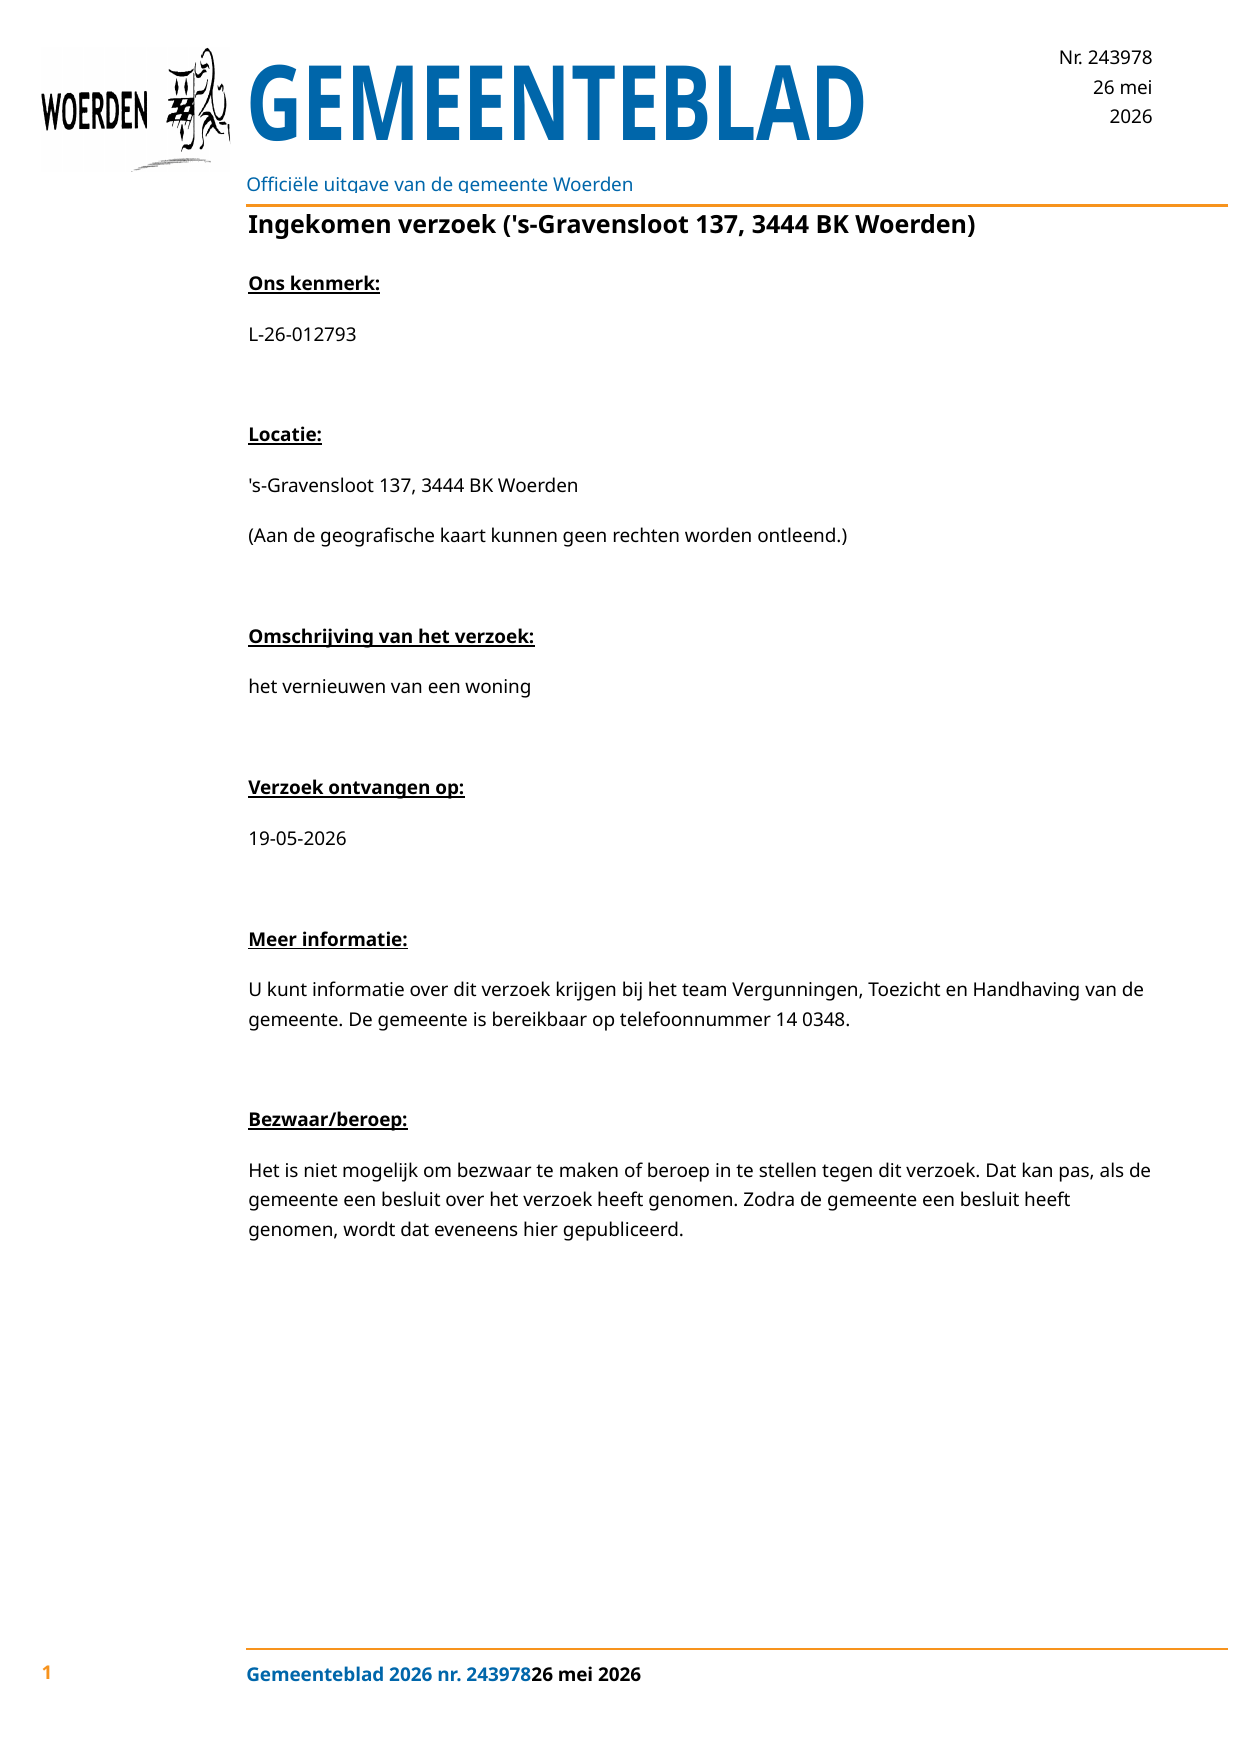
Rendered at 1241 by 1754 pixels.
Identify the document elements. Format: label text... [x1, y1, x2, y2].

text Omschrijving van het verzoek: [248, 623, 1152, 649]
text (Aan de geografische kaart kunnen geen rechten worden ontleend.) [248, 522, 1152, 548]
picture [41, 47, 231, 172]
text Ons kenmerk: [248, 270, 1152, 296]
text Ingekomen verzoek ('s-Gravensloot 137, 3444 BK Woerden) [248, 207, 1152, 241]
text Bezwaar/beroep: [248, 1107, 1152, 1132]
text 19-05-2026 [248, 825, 1152, 851]
text Meer informatie: [248, 926, 1152, 951]
text Locatie: [248, 422, 1152, 447]
text Verzoek ontvangen op: [248, 774, 1152, 800]
text L-26-012793 [248, 321, 1152, 346]
text 's-Gravensloot 137, 3444 BK Woerden [248, 472, 1152, 498]
text Het is niet mogelijk om bezwaar te maken of beroep in te stellen tegen dit verzoek. Dat kan pas, als de gemeente een besluit over het verzoek heeft genomen. Zodra de gemeente een besluit heeft genomen, wordt dat eveneens hier gepubliceerd. [248, 1157, 1152, 1242]
text U kunt informatie over dit verzoek krijgen bij het team Vergunningen, Toezicht en Handhaving van de gemeente. De gemeente is bereikbaar op telefoonnummer 14 0348. [248, 976, 1152, 1031]
text het vernieuwen van een woning [248, 674, 1152, 699]
